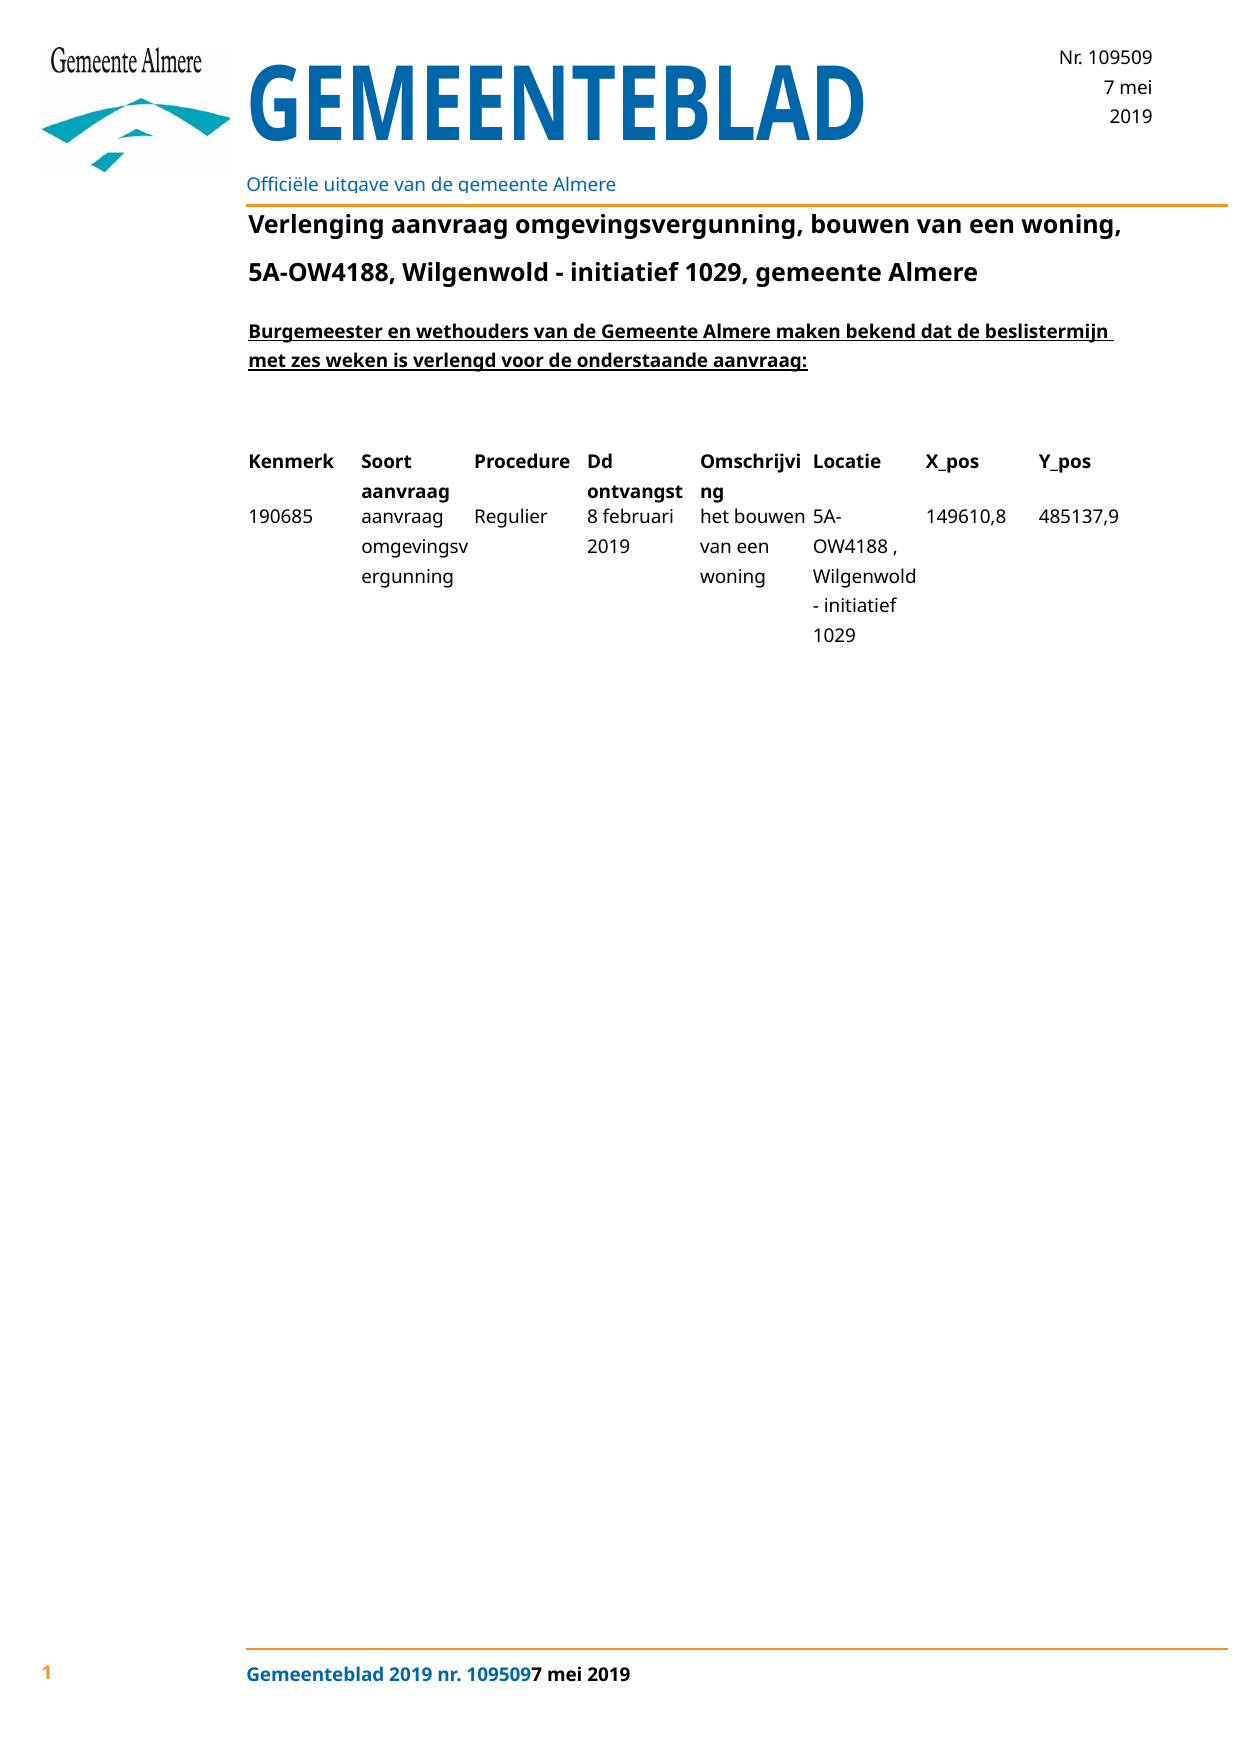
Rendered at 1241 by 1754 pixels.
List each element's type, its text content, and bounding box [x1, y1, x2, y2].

table_cell aanvraag omgevingsvergunning [361, 504, 474, 648]
table_header Y_pos [1039, 449, 1152, 504]
table_header Omschrijving [700, 449, 813, 504]
table_header Soort aanvraag [361, 449, 474, 504]
table_header Locatie [813, 449, 926, 504]
table_cell 5A-OW4188 , Wilgenwold - initiatief 1029 [813, 504, 926, 648]
table_cell Regulier [474, 504, 587, 648]
text Burgemeester en wethouders van de Gemeente Almere maken bekend dat de beslistermijn met zes weken is verlengd voor de onderstaande aanvraag: [248, 318, 1152, 373]
text Verlenging aanvraag omgevingsvergunning, bouwen van een woning, 5A-OW4188, Wilgenwold - initiatief 1029, gemeente Almere [248, 207, 1152, 288]
table_header Procedure [474, 449, 587, 504]
table_header X_pos [926, 449, 1038, 504]
table_cell 485137,9 [1039, 504, 1152, 648]
picture [41, 47, 231, 172]
table_header Dd ontvangst [587, 449, 700, 504]
table_cell 8 februari 2019 [587, 504, 700, 648]
table_cell 190685 [248, 504, 361, 648]
table_cell het bouwen van een woning [700, 504, 813, 648]
table_cell 149610,8 [926, 504, 1038, 648]
table_header Kenmerk [248, 449, 361, 504]
